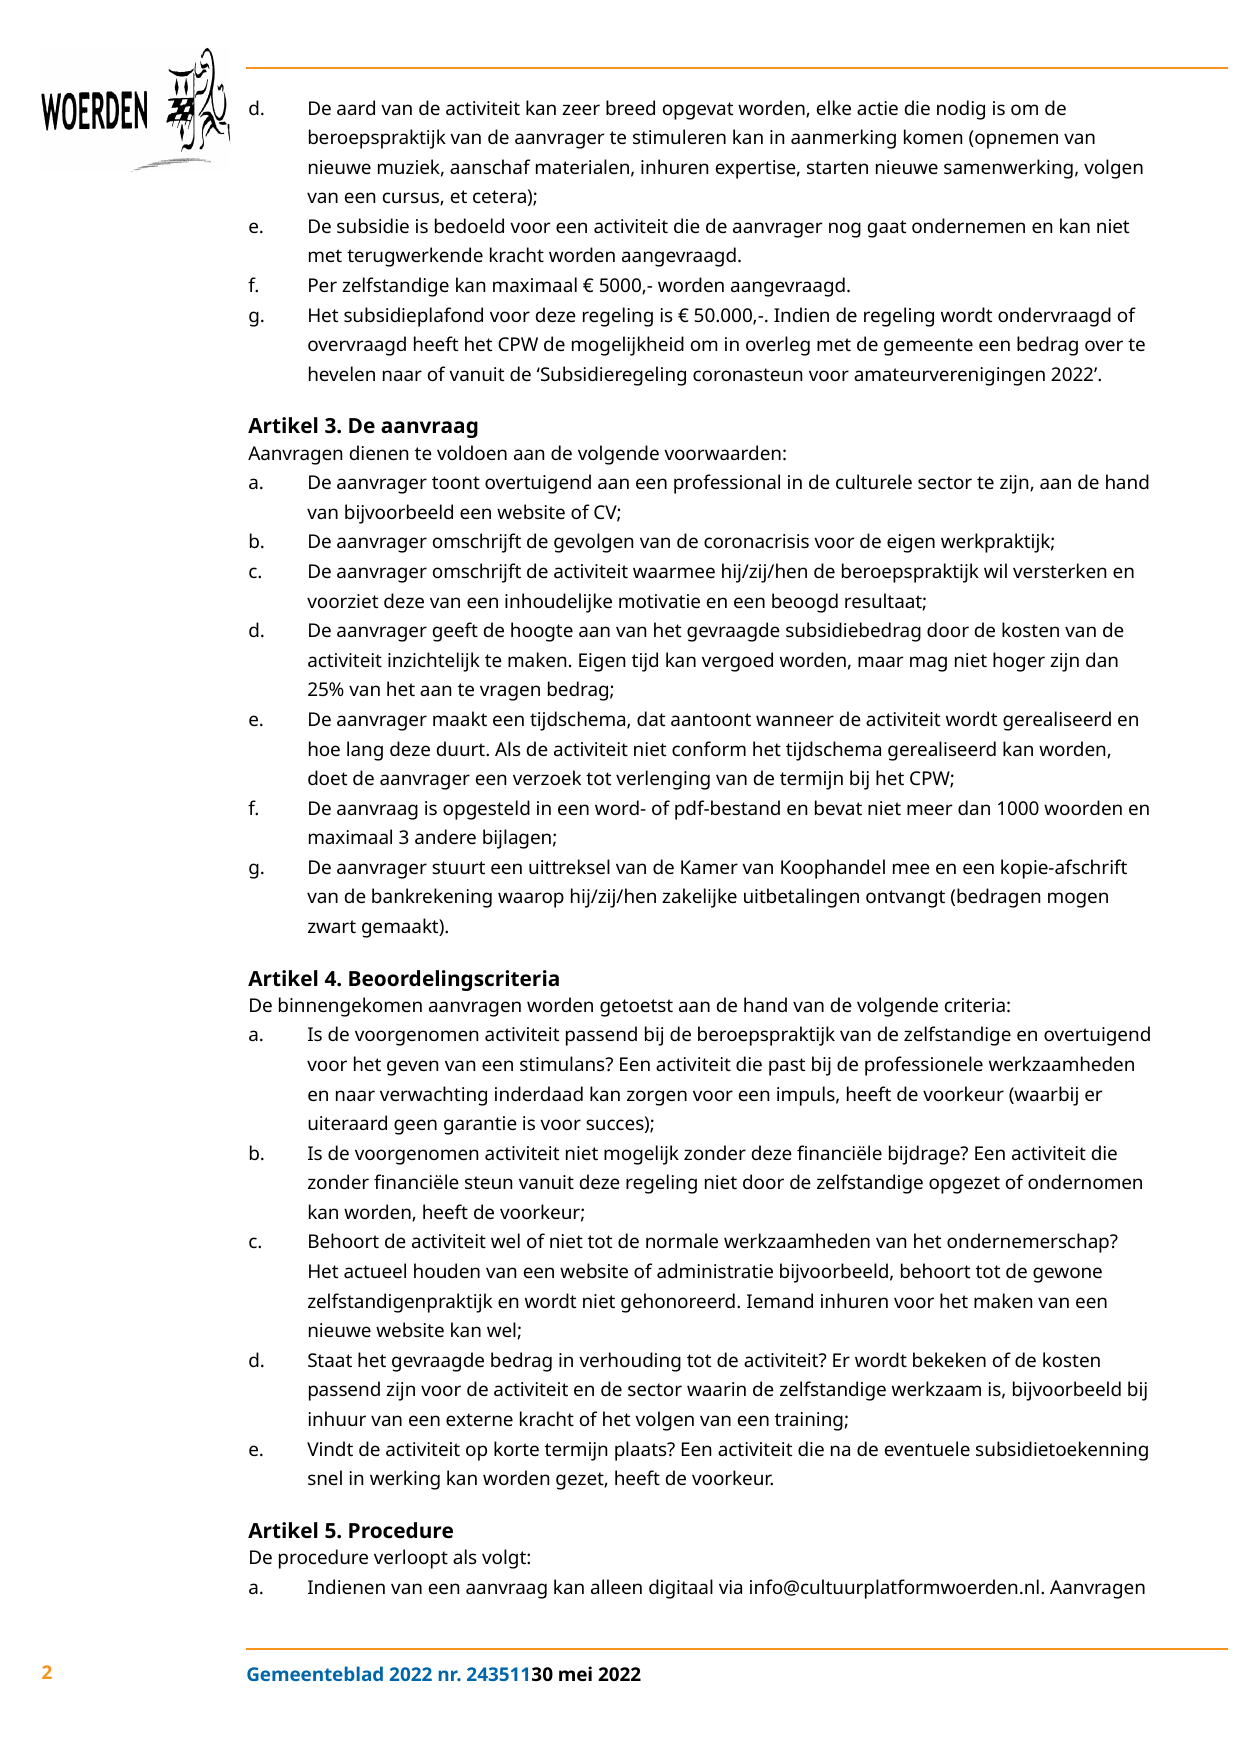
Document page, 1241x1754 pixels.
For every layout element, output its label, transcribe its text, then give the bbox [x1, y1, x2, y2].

list Behoort de activiteit wel of niet tot de normale werkzaamheden van het ondernemerschap? Het actueel houden van een website of administratie bijvoorbeeld, behoort tot de gewone zelfstandigenpraktijk en wordt niet gehonoreerd. Iemand inhuren voor het maken van een nieuwe website kan wel; [248, 1229, 1152, 1343]
list Per zelfstandige kan maximaal € 5000,- worden aangevraagd. [248, 272, 1152, 298]
list De aanvrager omschrijft de gevolgen van de coronacrisis voor de eigen werkpraktijk; [248, 529, 1152, 554]
list Is de voorgenomen activiteit passend bij de beroepspraktijk van de zelfstandige en overtuigend voor het geven van een stimulans? Een activiteit die past bij de professionele werkzaamheden en naar verwachting inderdaad kan zorgen voor een impuls, heeft de voorkeur (waarbij er uiteraard geen garantie is voor succes); [248, 1022, 1152, 1136]
list De aanvrager toont overtuigend aan een professional in de culturele sector te zijn, aan de hand van bijvoorbeeld een website of CV; [248, 469, 1152, 525]
list Staat het gevraagde bedrag in verhouding tot de activiteit? Er wordt bekeken of de kosten passend zijn voor de activiteit en de sector waarin de zelfstandige werkzaam is, bijvoorbeeld bij inhuur van een externe kracht of het volgen van een training; [248, 1347, 1152, 1432]
list De aanvrager omschrijft de activiteit waarmee hij/zij/hen de beroepspraktijk wil versterken en voorziet deze van een inhoudelijke motivatie en een beoogd resultaat; [248, 558, 1152, 613]
list De subsidie is bedoeld voor een activiteit die de aanvrager nog gaat ondernemen en kan niet met terugwerkende kracht worden aangevraagd. [248, 213, 1152, 268]
list Indienen van een aanvraag kan alleen digitaal via info@cultuurplatformwoerden.nl. Aanvragen [248, 1574, 1152, 1599]
text Aanvragen dienen te voldoen aan de volgende voorwaarden: [248, 440, 1152, 466]
text De procedure verloopt als volgt: [248, 1544, 1152, 1570]
picture [41, 47, 231, 172]
list De aard van de activiteit kan zeer breed opgevat worden, elke actie die nodig is om de beroepspraktijk van de aanvrager te stimuleren kan in aanmerking komen (opnemen van nieuwe muziek, aanschaf materialen, inhuren expertise, starten nieuwe samenwerking, volgen van een cursus, et cetera); [248, 95, 1152, 209]
list De aanvrager stuurt een uittreksel van de Kamer van Koophandel mee en een kopie-afschrift van de bankrekening waarop hij/zij/hen zakelijke uitbetalingen ontvangt (bedragen mogen zwart gemaakt). [248, 854, 1152, 939]
list De aanvraag is opgesteld in een word- of pdf-bestand en bevat niet meer dan 1000 woorden en maximaal 3 andere bijlagen; [248, 795, 1152, 850]
list De aanvrager geeft de hoogte aan van het gevraagde subsidiebedrag door de kosten van de activiteit inzichtelijk te maken. Eigen tijd kan vergoed worden, maar mag niet hoger zijn dan 25% van het aan te vragen bedrag; [248, 617, 1152, 702]
list Het subsidieplafond voor deze regeling is € 50.000,-. Indien de regeling wordt ondervraagd of overvraagd heeft het CPW de mogelijkheid om in overleg met de gemeente een bedrag over te hevelen naar of vanuit de ‘Subsidieregeling coronasteun voor amateurverenigingen 2022’. [248, 302, 1152, 387]
text Artikel 4. Beoordelingscriteria [248, 964, 1152, 992]
text Artikel 5. Procedure [248, 1516, 1152, 1544]
text De binnengekomen aanvragen worden getoetst aan de hand van de volgende criteria: [248, 992, 1152, 1018]
list De aanvrager maakt een tijdschema, dat aantoont wanneer de activiteit wordt gerealiseerd en hoe lang deze duurt. Als de activiteit niet conform het tijdschema gerealiseerd kan worden, doet de aanvrager een verzoek tot verlenging van de termijn bij het CPW; [248, 706, 1152, 791]
list Is de voorgenomen activiteit niet mogelijk zonder deze financiële bijdrage? Een activiteit die zonder financiële steun vanuit deze regeling niet door de zelfstandige opgezet of ondernomen kan worden, heeft de voorkeur; [248, 1140, 1152, 1225]
list Vindt de activiteit op korte termijn plaats? Een activiteit die na de eventuele subsidietoekenning snel in werking kan worden gezet, heeft de voorkeur. [248, 1436, 1152, 1491]
text Artikel 3. De aanvraag [248, 411, 1152, 440]
